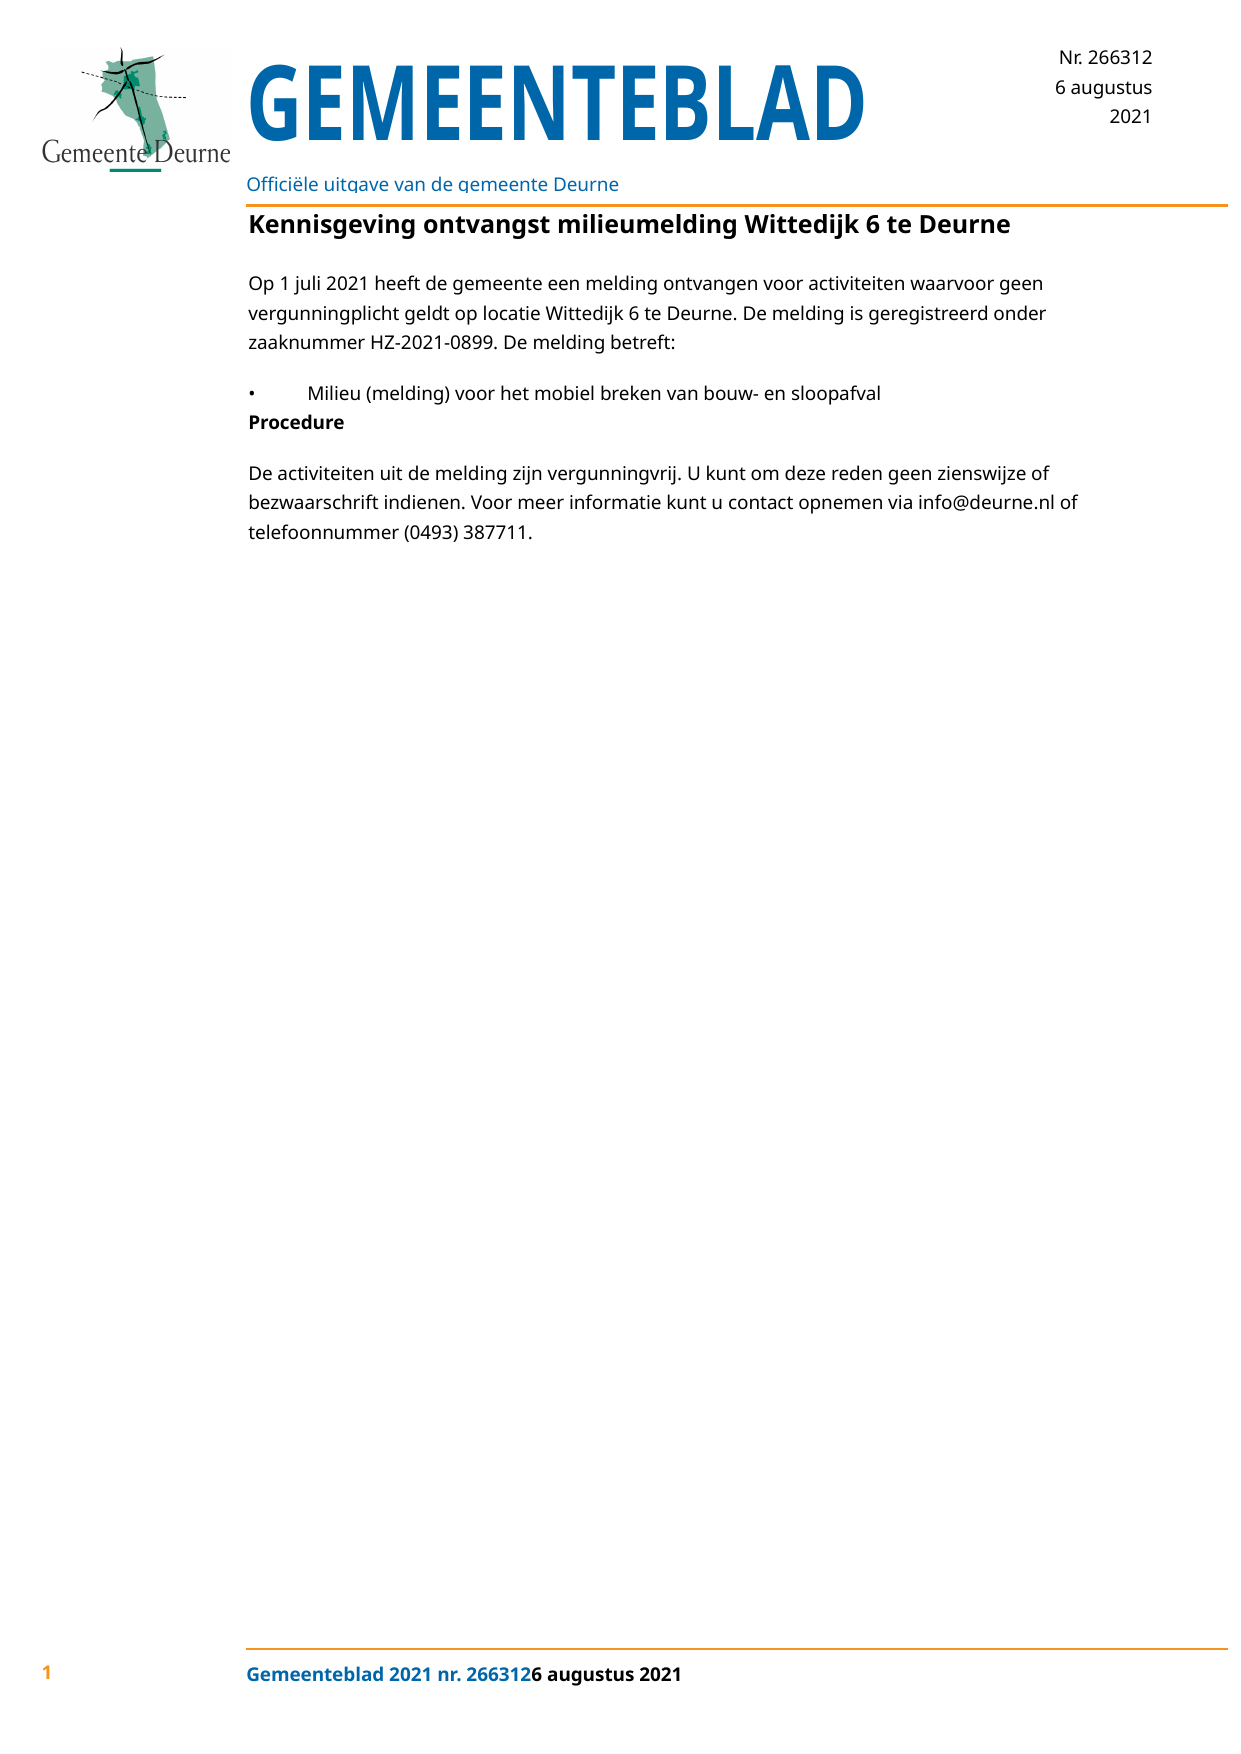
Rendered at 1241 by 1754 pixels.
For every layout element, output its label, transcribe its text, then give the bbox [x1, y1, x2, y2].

picture [41, 47, 231, 172]
text Procedure [248, 409, 1152, 435]
text Op 1 juli 2021 heeft de gemeente een melding ontvangen voor activiteiten waarvoor geen vergunningplicht geldt op locatie Wittedijk 6 te Deurne. De melding is geregistreerd onder zaaknummer HZ-2021-0899. De melding betreft: [248, 270, 1152, 355]
list Milieu (melding) voor het mobiel breken van bouw- en sloopafval [248, 380, 1152, 406]
text Kennisgeving ontvangst milieumelding Wittedijk 6 te Deurne [248, 207, 1152, 241]
text De activiteiten uit de melding zijn vergunningvrij. U kunt om deze reden geen zienswijze of bezwaarschrift indienen. Voor meer informatie kunt u contact opnemen via info@deurne.nl of telefoonnummer (0493) 387711. [248, 460, 1152, 545]
